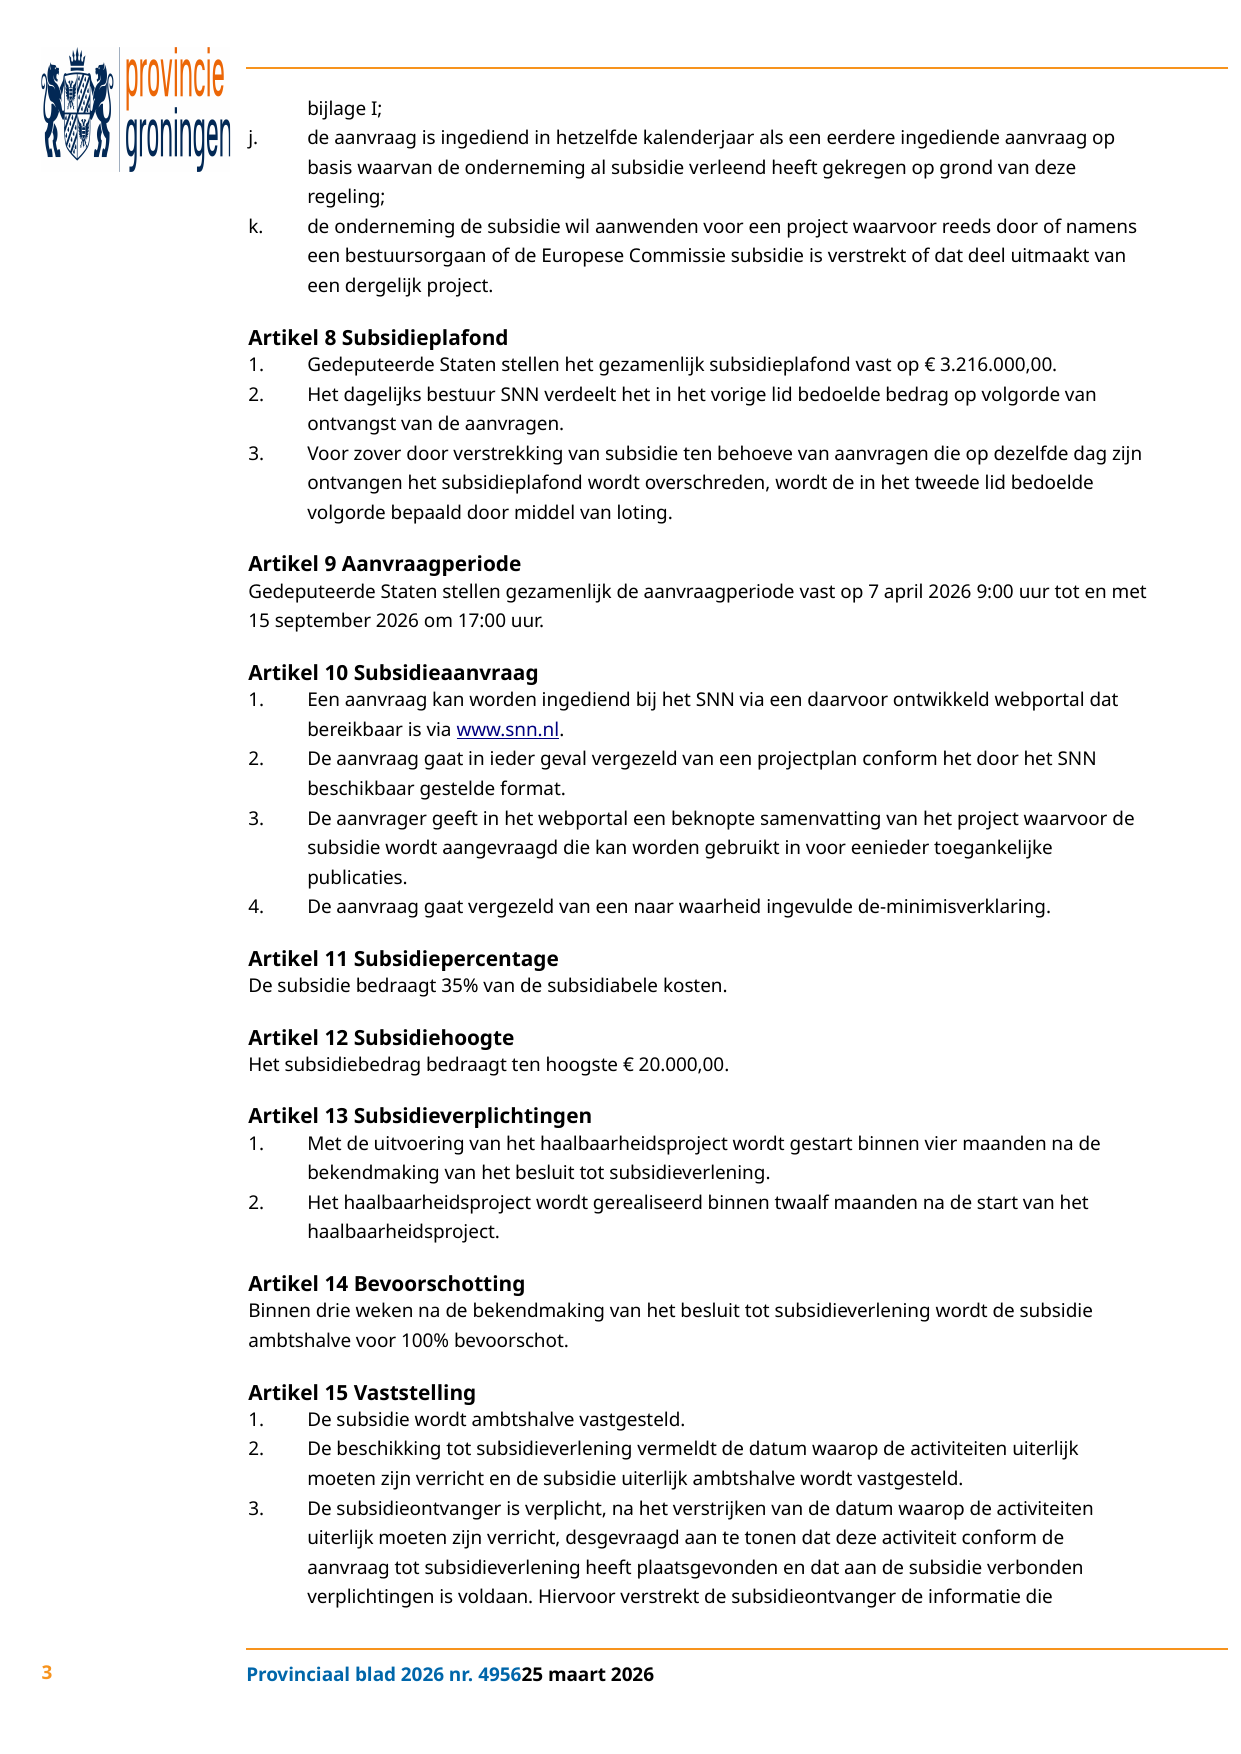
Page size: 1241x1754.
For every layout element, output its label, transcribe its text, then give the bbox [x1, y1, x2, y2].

text Het subsidiebedrag bedraagt ten hoogste € 20.000,00. [248, 1051, 1152, 1077]
list Het haalbaarheidsproject wordt gerealiseerd binnen twaalf maanden na de start van het haalbaarheidsproject. [248, 1189, 1152, 1244]
list De aanvraag gaat vergezeld van een naar waarheid ingevulde de-minimisverklaring. [248, 893, 1152, 919]
text Gedeputeerde Staten stellen gezamenlijk de aanvraagperiode vast op 7 april 2026 9:00 uur tot en met 15 september 2026 om 17:00 uur. [248, 578, 1152, 633]
text De subsidie bedraagt 35% van de subsidiabele kosten. [248, 972, 1152, 998]
list De aanvraag gaat in ieder geval vergezeld van een projectplan conform het door het SNN beschikbaar gestelde format. [248, 746, 1152, 801]
text Artikel 13 Subsidieverplichtingen [248, 1102, 1152, 1130]
text Artikel 10 Subsidieaanvraag [248, 658, 1152, 686]
text Artikel 8 Subsidieplafond [248, 323, 1152, 351]
list De subsidieontvanger is verplicht, na het verstrijken van de datum waarop de activiteiten uiterlijk moeten zijn verricht, desgevraagd aan te tonen dat deze activiteit conform de aanvraag tot subsidieverlening heeft plaatsgevonden en dat aan de subsidie verbonden verplichtingen is voldaan. Hiervoor verstrekt de subsidieontvanger de informatie die [248, 1495, 1152, 1609]
list De subsidie wordt ambtshalve vastgesteld. [248, 1406, 1152, 1432]
text Artikel 11 Subsidiepercentage [248, 944, 1152, 972]
text Binnen drie weken na de bekendmaking van het besluit tot subsidieverlening wordt de subsidie ambtshalve voor 100% bevoorschot. [248, 1298, 1152, 1353]
list De aanvrager geeft in het webportal een beknopte samenvatting van het project waarvoor de subsidie wordt aangevraagd die kan worden gebruikt in voor eenieder toegankelijke publicaties. [248, 805, 1152, 889]
list bijlage I; [248, 95, 1152, 121]
list Voor zover door verstrekking van subsidie ten behoeve van aanvragen die op dezelfde dag zijn ontvangen het subsidieplafond wordt overschreden, wordt de in het tweede lid bedoelde volgorde bepaald door middel van loting. [248, 440, 1152, 525]
picture [41, 47, 231, 172]
list De beschikking tot subsidieverlening vermeldt de datum waarop de activiteiten uiterlijk moeten zijn verricht en de subsidie uiterlijk ambtshalve wordt vastgesteld. [248, 1436, 1152, 1491]
text Artikel 12 Subsidiehoogte [248, 1023, 1152, 1051]
list de onderneming de subsidie wil aanwenden voor een project waarvoor reeds door of namens een bestuursorgaan of de Europese Commissie subsidie is verstrekt of dat deel uitmaakt van een dergelijk project. [248, 213, 1152, 298]
text Artikel 9 Aanvraagperiode [248, 549, 1152, 578]
list Gedeputeerde Staten stellen het gezamenlijk subsidieplafond vast op € 3.216.000,00. [248, 351, 1152, 377]
list Het dagelijks bestuur SNN verdeelt het in het vorige lid bedoelde bedrag op volgorde van ontvangst van de aanvragen. [248, 381, 1152, 436]
list de aanvraag is ingediend in hetzelfde kalenderjaar als een eerdere ingediende aanvraag op basis waarvan de onderneming al subsidie verleend heeft gekregen op grond van deze regeling; [248, 124, 1152, 209]
list Een aanvraag kan worden ingediend bij het SNN via een daarvoor ontwikkeld webportal dat bereikbaar is via www.snn.nl. [248, 686, 1152, 742]
text Artikel 15 Vaststelling [248, 1378, 1152, 1406]
text Artikel 14 Bevoorschotting [248, 1269, 1152, 1298]
list Met de uitvoering van het haalbaarheidsproject wordt gestart binnen vier maanden na de bekendmaking van het besluit tot subsidieverlening. [248, 1130, 1152, 1185]
